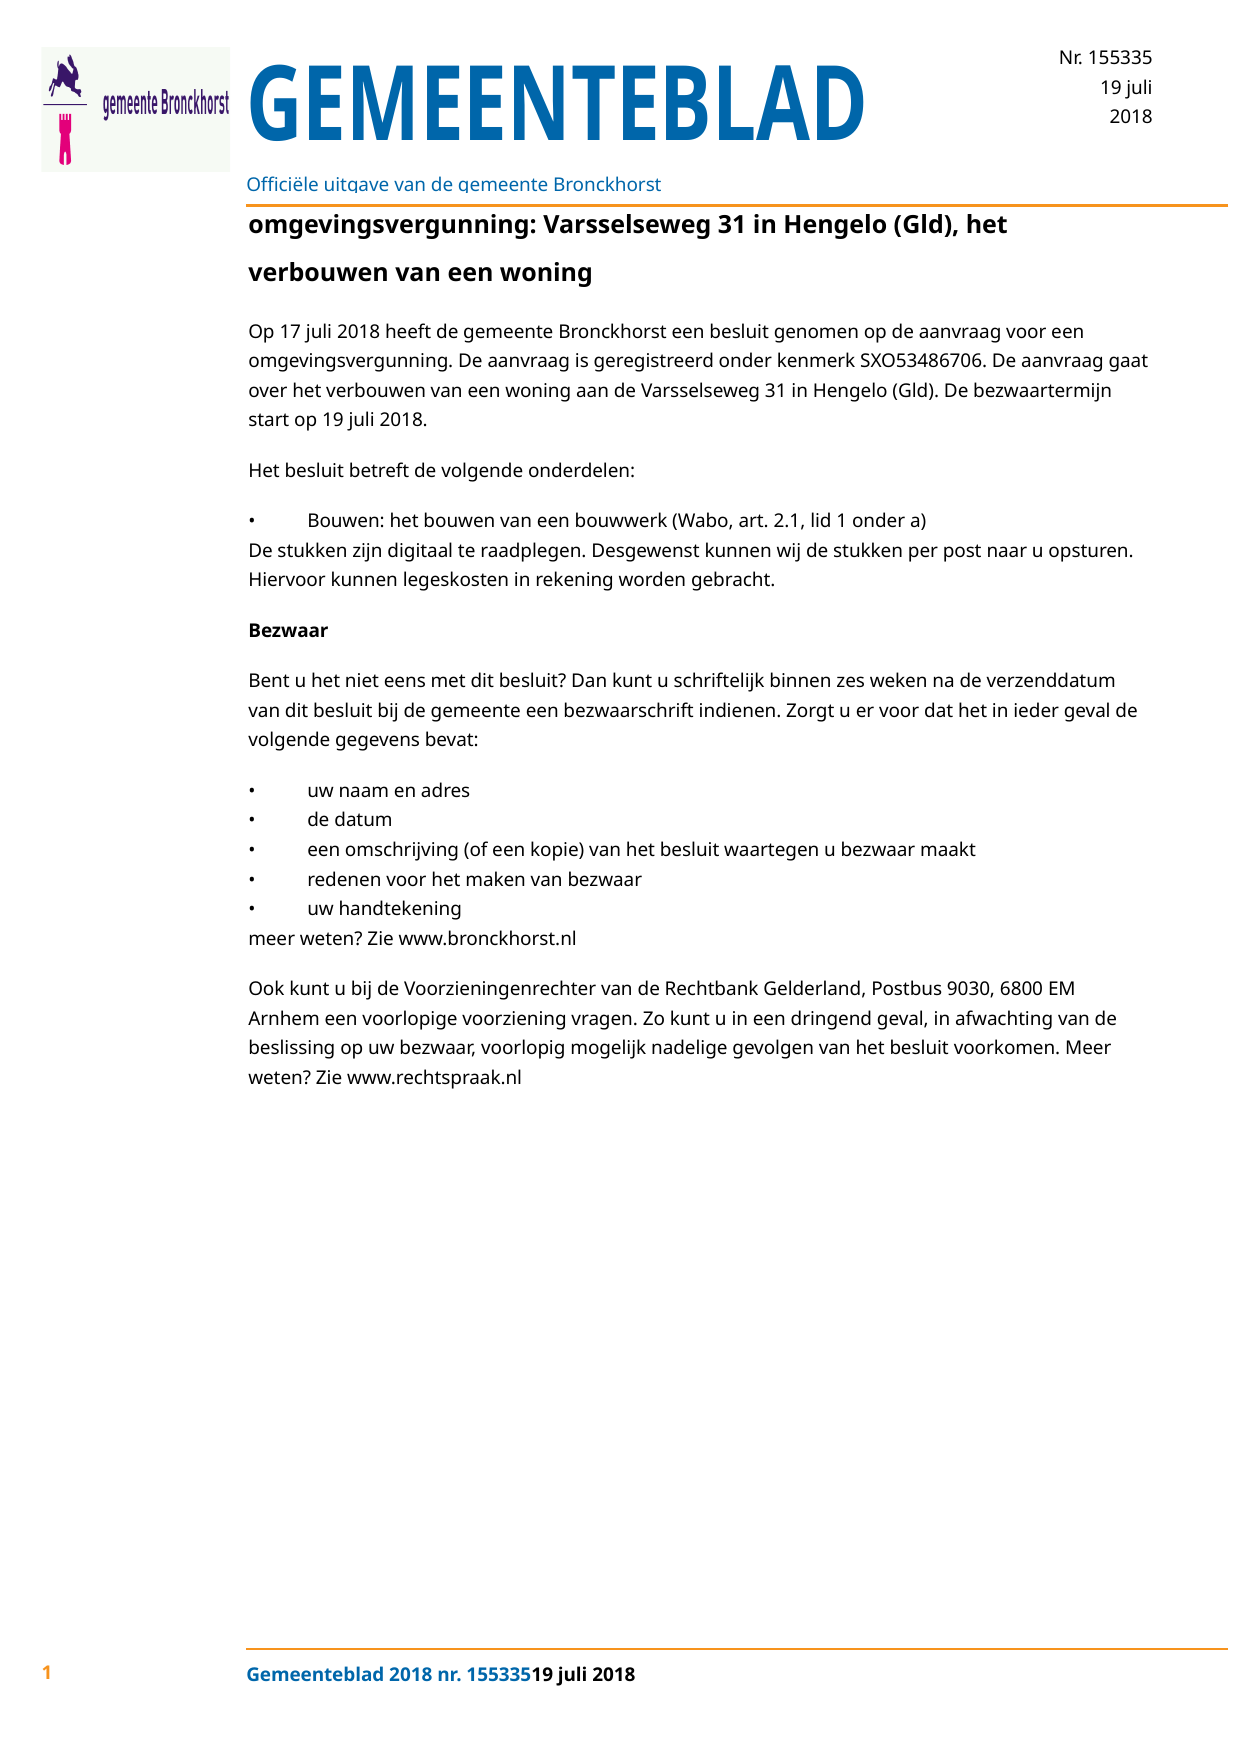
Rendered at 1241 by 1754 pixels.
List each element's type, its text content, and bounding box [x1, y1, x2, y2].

list uw handtekening [248, 895, 1152, 921]
list redenen voor het maken van bezwaar [248, 866, 1152, 892]
list een omschrijving (of een kopie) van het besluit waartegen u bezwaar maakt [248, 836, 1152, 862]
text Bent u het niet eens met dit besluit? Dan kunt u schriftelijk binnen zes weken na de verzenddatum van dit besluit bij de gemeente een bezwaarschrift indienen. Zorgt u er voor dat het in ieder geval de volgende gegevens bevat: [248, 667, 1152, 752]
text omgevingsvergunning: Varsselseweg 31 in Hengelo (Gld), het verbouwen van een woning [248, 207, 1152, 288]
text Op 17 juli 2018 heeft de gemeente Bronckhorst een besluit genomen op de aanvraag voor een omgevingsvergunning. De aanvraag is geregistreerd onder kenmerk SXO53486706. De aanvraag gaat over het verbouwen van een woning aan de Varsselseweg 31 in Hengelo (Gld). De bezwaartermijn start op 19 juli 2018. [248, 318, 1152, 432]
text Ook kunt u bij de Voorzieningenrechter van de Rechtbank Gelderland, Postbus 9030, 6800 EM Arnhem een voorlopige voorziening vragen. Zo kunt u in een dringend geval, in afwachting van de beslissing op uw bezwaar, voorlopig mogelijk nadelige gevolgen van het besluit voorkomen. Meer weten? Zie www.rechtspraak.nl [248, 975, 1152, 1090]
text Bezwaar [248, 617, 1152, 643]
list Bouwen: het bouwen van een bouwwerk (Wabo, art. 2.1, lid 1 onder a) [248, 507, 1152, 533]
text Het besluit betreft de volgende onderdelen: [248, 457, 1152, 483]
list uw naam en adres [248, 777, 1152, 803]
text meer weten? Zie www.bronckhorst.nl [248, 925, 1152, 951]
list de datum [248, 807, 1152, 832]
text De stukken zijn digitaal te raadplegen. Desgewenst kunnen wij de stukken per post naar u opsturen. Hiervoor kunnen legeskosten in rekening worden gebracht. [248, 537, 1152, 592]
picture [41, 47, 231, 172]
